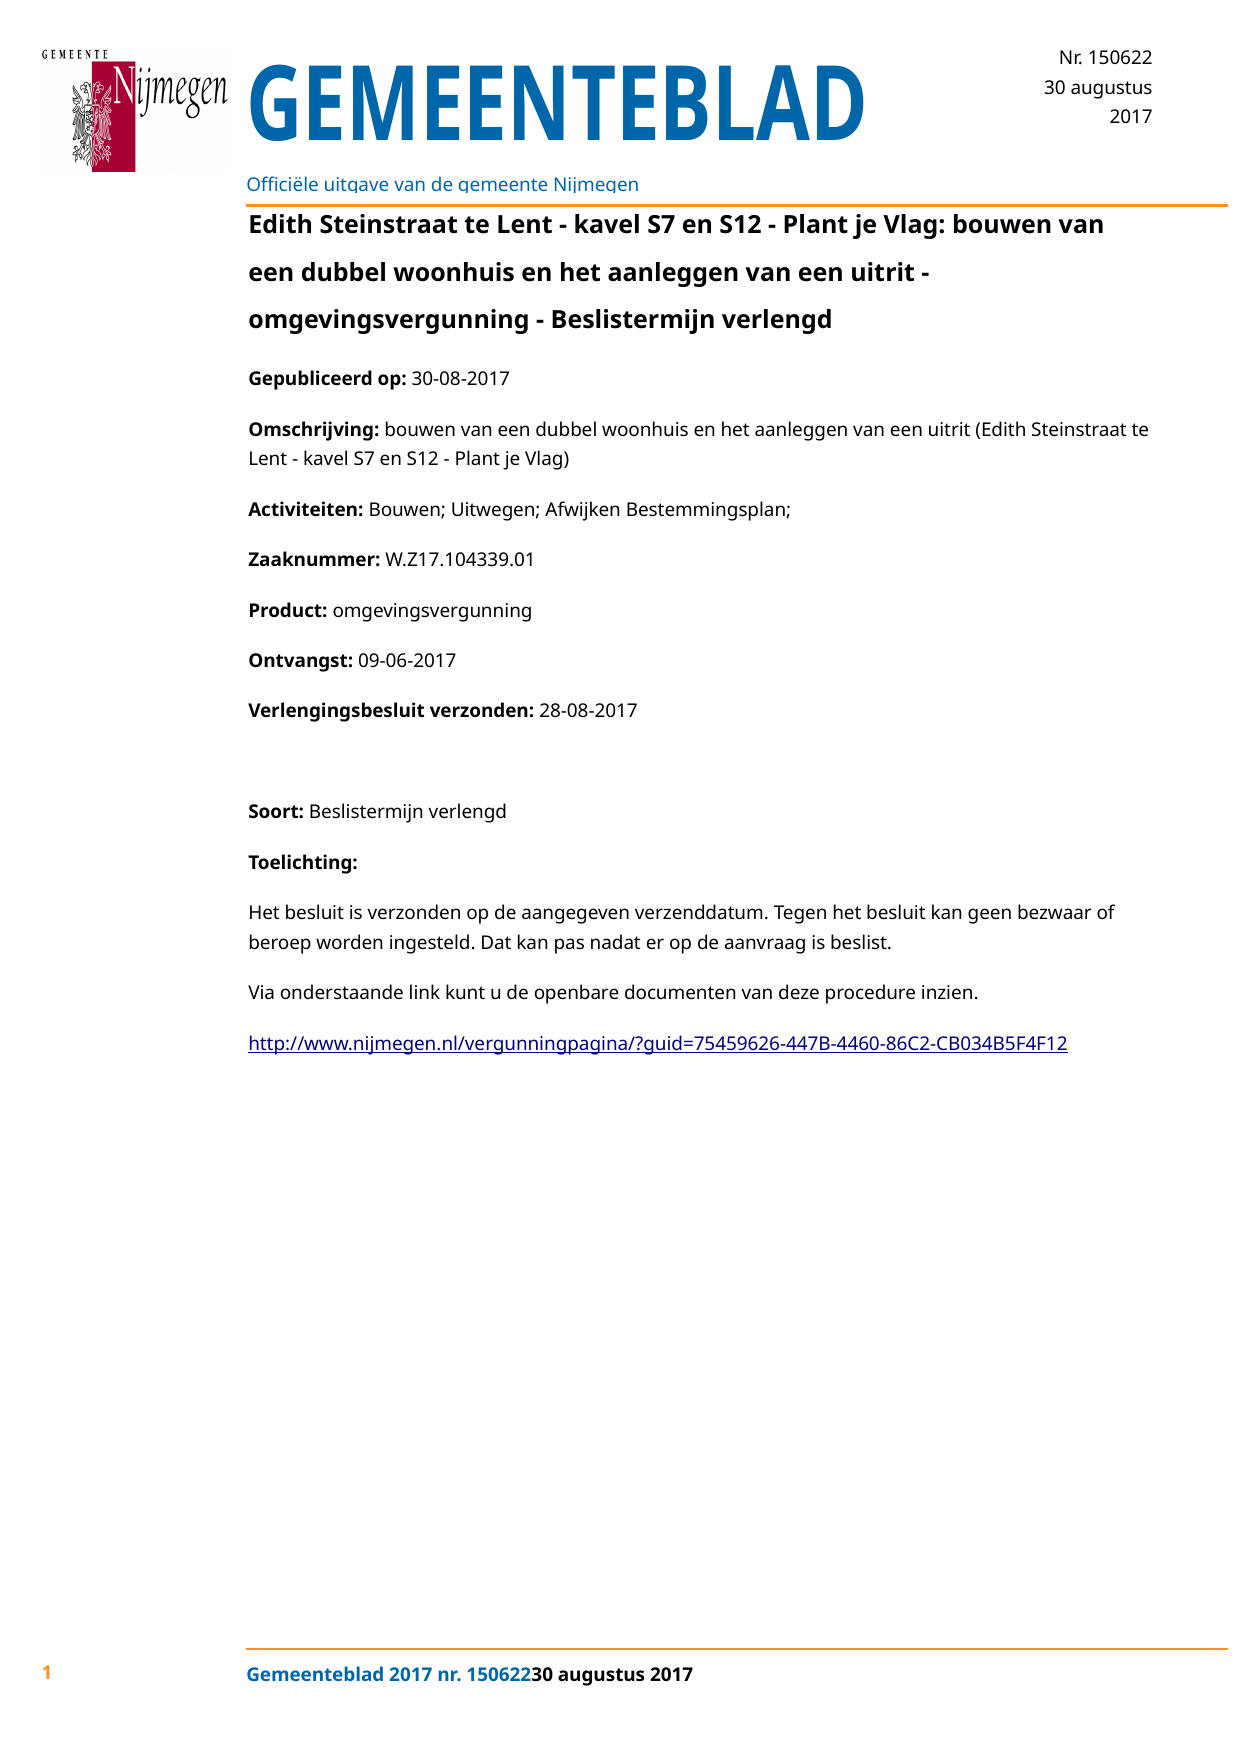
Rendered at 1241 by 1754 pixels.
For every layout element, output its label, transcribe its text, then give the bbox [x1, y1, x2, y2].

text Activiteiten: Bouwen; Uitwegen; Afwijken Bestemmingsplan; [248, 496, 1152, 522]
text Verlengingsbesluit verzonden: 28-08-2017 [248, 698, 1152, 723]
text Product: omgevingsvergunning [248, 597, 1152, 622]
picture [41, 47, 231, 172]
text Ontvangst: 09-06-2017 [248, 647, 1152, 673]
text Edith Steinstraat te Lent - kavel S7 en S12 - Plant je Vlag: bouwen van een dubbel woonhuis en het aanleggen van een uitrit - omgevingsvergunning - Beslistermijn verlengd [248, 207, 1152, 336]
text Via onderstaande link kunt u de openbare documenten van deze procedure inzien. [248, 979, 1152, 1005]
text Soort: Beslistermijn verlengd [248, 798, 1152, 824]
text Het besluit is verzonden op de aangegeven verzenddatum. Tegen het besluit kan geen bezwaar of beroep worden ingesteld. Dat kan pas nadat er op de aanvraag is beslist. [248, 899, 1152, 954]
text Gepubliceerd op: 30-08-2017 [248, 366, 1152, 391]
text Toelichting: [248, 849, 1152, 874]
text Omschrijving: bouwen van een dubbel woonhuis en het aanleggen van een uitrit (Edith Steinstraat te Lent - kavel S7 en S12 - Plant je Vlag) [248, 416, 1152, 471]
text Zaaknummer: W.Z17.104339.01 [248, 546, 1152, 572]
text http://www.nijmegen.nl/vergunningpagina/?guid=75459626-447B-4460-86C2-CB034B5F4F12 [248, 1030, 1152, 1055]
